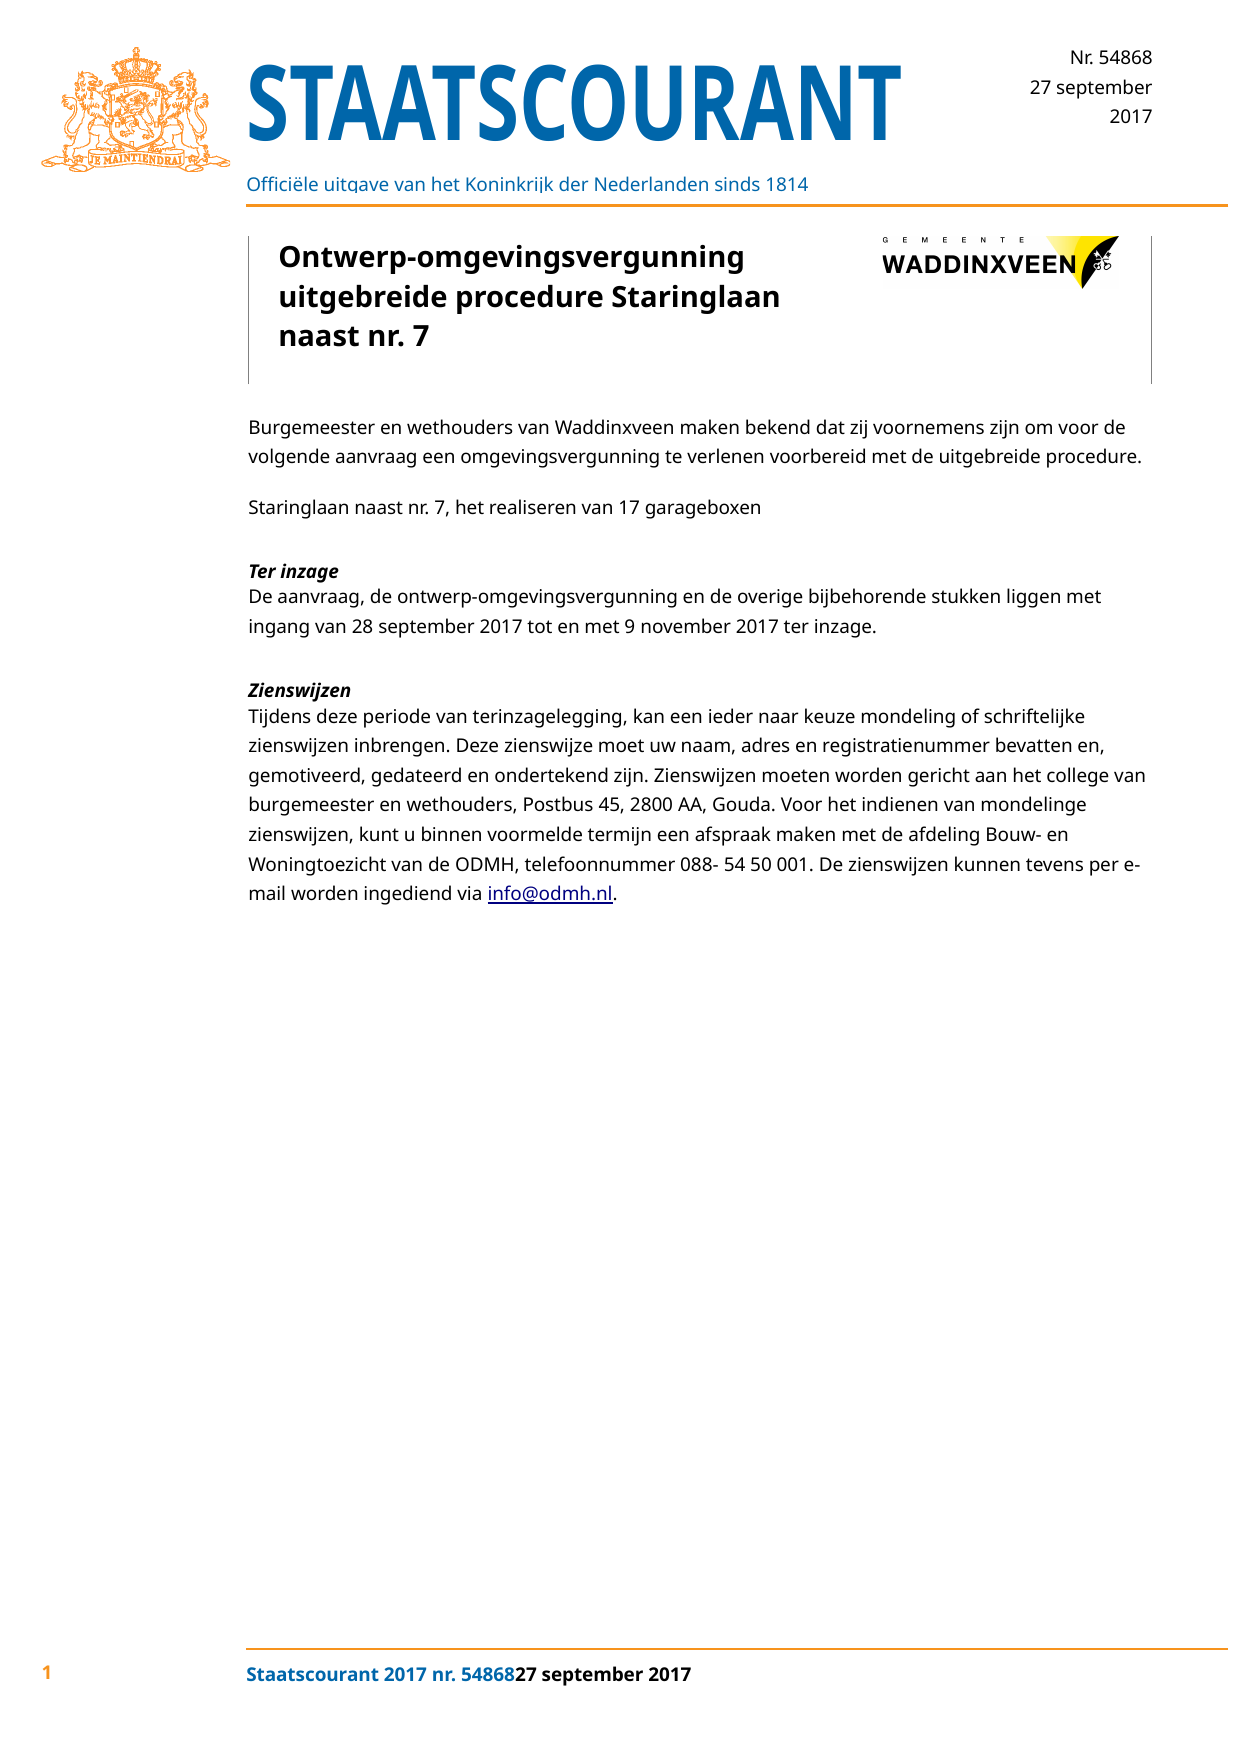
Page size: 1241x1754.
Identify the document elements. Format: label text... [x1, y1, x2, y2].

table_header [850, 236, 1151, 384]
text Tijdens deze periode van terinzagelegging, kan een ieder naar keuze mondeling of schriftelijke zienswijzen inbrengen. Deze zienswijze moet uw naam, adres en registratienummer bevatten en, gemotiveerd, gedateerd en ondertekend zijn. Zienswijzen moeten worden gericht aan het college van burgemeester en wethouders, Postbus 45, 2800 AA, Gouda. Voor het indienen van mondelinge zienswijzen, kunt u binnen voormelde termijn een afspraak maken met de afdeling Bouw- en Woningtoezicht van de ODMH, telefoonnummer 088- 54 50 001. De zienswijzen kunnen tevens per e-mail worden ingediend via info@odmh.nl. [248, 703, 1152, 906]
text De aanvraag, de ontwerp-omgevingsvergunning en de overige bijbehorende stukken liggen met ingang van 28 september 2017 tot en met 9 november 2017 ter inzage. [248, 584, 1152, 639]
table_header Ontwerp-omgevingsvergunning uitgebreide procedure Staringlaan naast nr. 7 [249, 236, 850, 384]
text Zienswijzen [248, 677, 1152, 703]
text Ter inzage [248, 558, 1152, 584]
picture [882, 236, 1119, 289]
text Burgemeester en wethouders van Waddinxveen maken bekend dat zij voornemens zijn om voor de volgende aanvraag een omgevingsvergunning te verlenen voorbereid met de uitgebreide procedure. [248, 414, 1152, 469]
text Staringlaan naast nr. 7, het realiseren van 17 garageboxen [248, 494, 1152, 520]
picture [41, 47, 231, 172]
